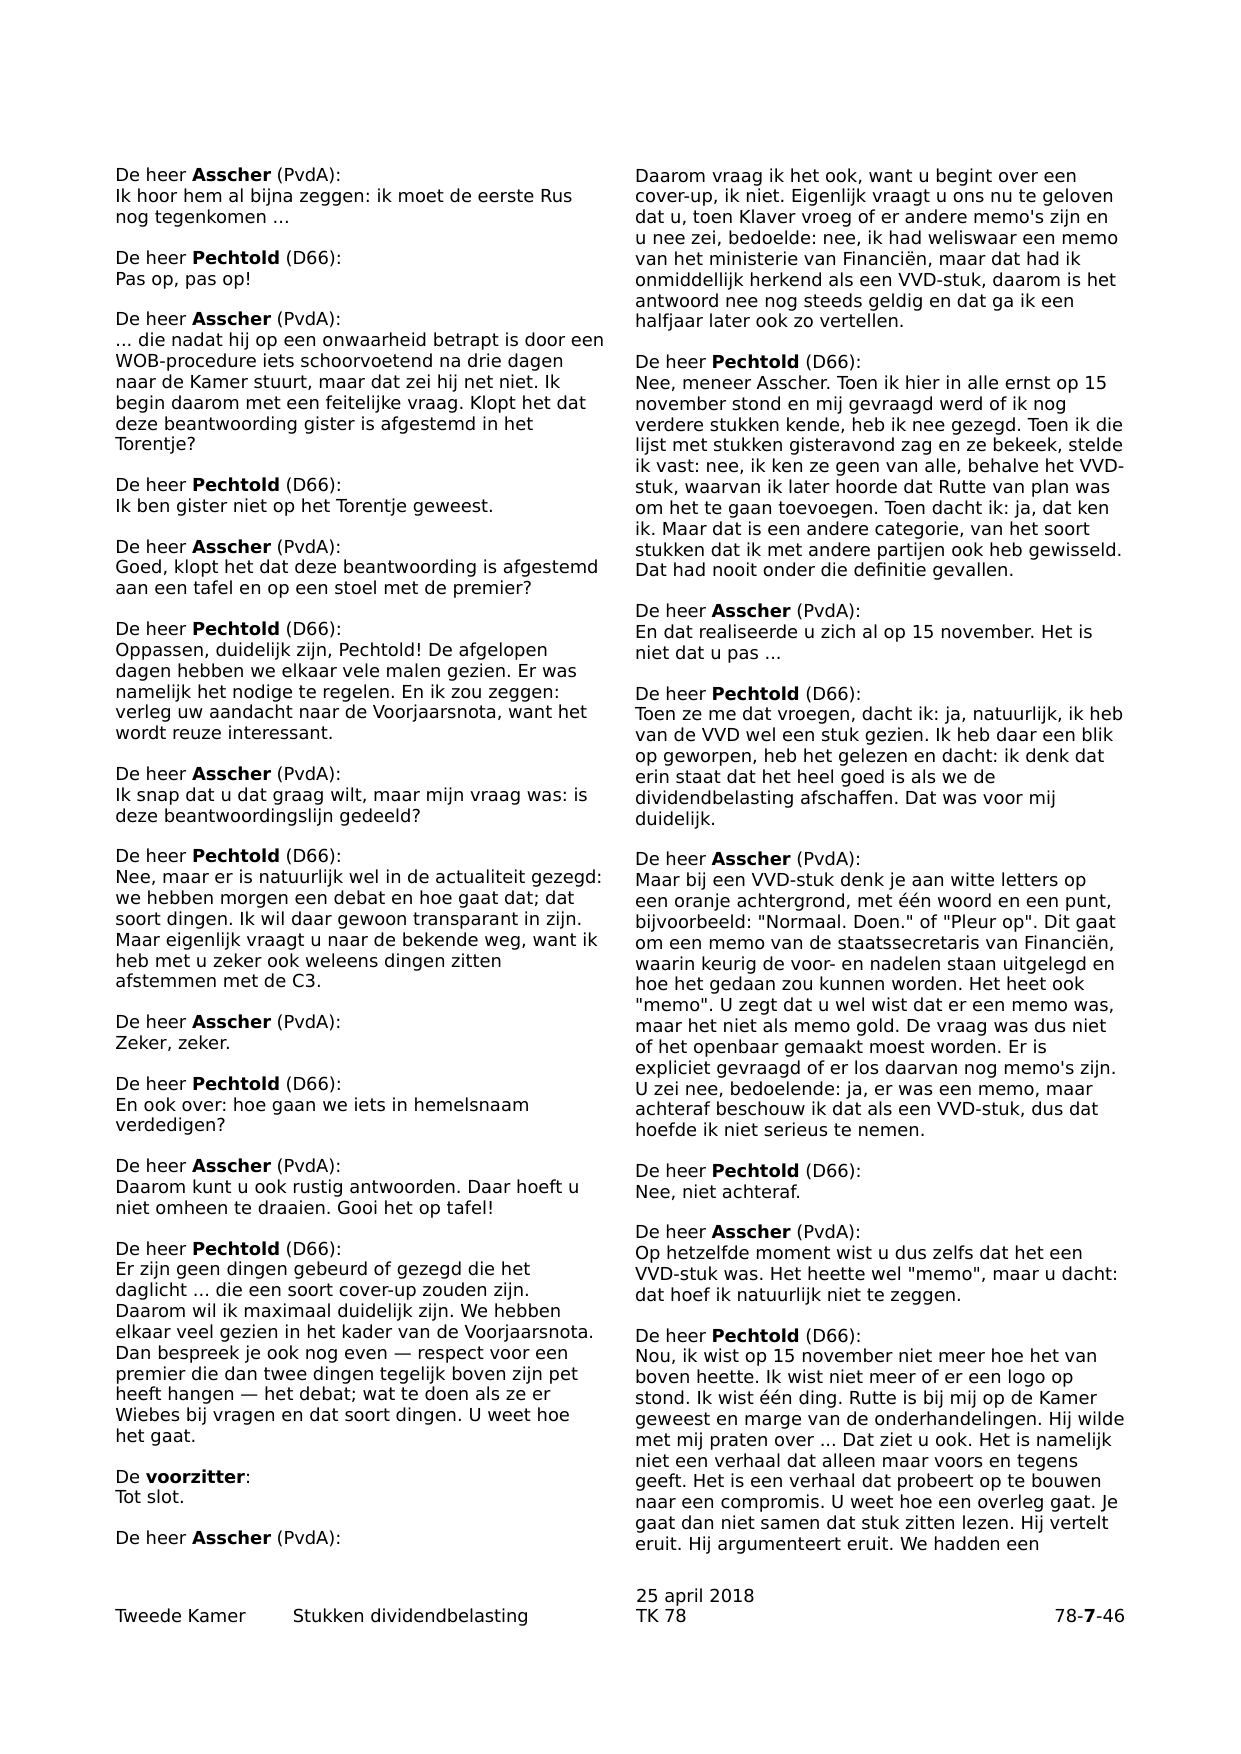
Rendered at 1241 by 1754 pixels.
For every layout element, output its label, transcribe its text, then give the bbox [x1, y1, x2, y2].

text Maar bij een VVD-stuk denk je aan witte letters op een oranje achtergrond, met één woord en een punt, bijvoorbeeld: "Normaal. Doen." of "Pleur op". Dit gaat om een memo van de staatssecretaris van Financiën, waarin keurig de voor- en nadelen staan uitgelegd en hoe het gedaan zou kunnen worden. Het heet ook "memo". U zegt dat u wel wist dat er een memo was, maar het niet als memo gold. De vraag was dus niet of het openbaar gemaakt moest worden. Er is expliciet gevraagd of er los daarvan nog memo's zijn. U zei nee, bedoelende: ja, er was een memo, maar achteraf beschouw ik dat als een VVD-stuk, dus dat hoefde ik niet serieus te nemen. [635, 870, 1125, 1141]
text De heer Pechtold (D66): [115, 1073, 605, 1094]
text Pas op, pas op! [115, 268, 605, 289]
text ... die nadat hij op een onwaarheid betrapt is door een WOB-procedure iets schoorvoetend na drie dagen naar de Kamer stuurt, maar dat zei hij net niet. Ik begin daarom met een feitelijke vraag. Klopt het dat deze beantwoording gister is afgestemd in het Torentje? [115, 330, 605, 455]
text Nee, niet achteraf. [635, 1181, 1125, 1202]
text Goed, klopt het dat deze beantwoording is afgestemd aan een tafel en op een stoel met de premier? [115, 557, 605, 599]
text De heer Pechtold (D66): [115, 475, 605, 496]
text Nou, ik wist op 15 november niet meer hoe het van boven heette. Ik wist niet meer of er een logo op stond. Ik wist één ding. Rutte is bij mij op de Kamer geweest en marge van de onderhandelingen. Hij wilde met mij praten over ... Dat ziet u ook. Het is namelijk niet een verhaal dat alleen maar voors en tegens geeft. Het is een verhaal dat probeert op te bouwen naar een compromis. U weet hoe een overleg gaat. Je gaat dan niet samen dat stuk zitten lezen. Hij vertelt eruit. Hij argumenteert eruit. We hadden een [635, 1346, 1125, 1554]
text De heer Pechtold (D66): [115, 248, 605, 268]
text Daarom kunt u ook rustig antwoorden. Daar hoeft u niet omheen te draaien. Gooi het op tafel! [115, 1177, 605, 1218]
text Zeker, zeker. [115, 1033, 605, 1053]
text Op hetzelfde moment wist u dus zelfs dat het een VVD-stuk was. Het heette wel "memo", maar u dacht: dat hoef ik natuurlijk niet te zeggen. [635, 1243, 1125, 1306]
text De heer Asscher (PvdA): [115, 764, 605, 784]
text De voorzitter: [115, 1467, 605, 1487]
text De heer Asscher (PvdA): [115, 1528, 605, 1549]
text De heer Asscher (PvdA): [115, 1156, 605, 1177]
text Oppassen, duidelijk zijn, Pechtold! De afgelopen dagen hebben we elkaar vele malen gezien. Er was namelijk het nodige te regelen. En ik zou zeggen: verleg uw aandacht naar de Voorjaarsnota, want het wordt reuze interessant. [115, 640, 605, 744]
text De heer Asscher (PvdA): [635, 849, 1125, 870]
text De heer Asscher (PvdA): [635, 601, 1125, 622]
text Tot slot. [115, 1487, 605, 1508]
text De heer Asscher (PvdA): [115, 309, 605, 330]
text Ik hoor hem al bijna zeggen: ik moet de eerste Rus nog tegenkomen ... [115, 186, 605, 228]
text De heer Asscher (PvdA): [115, 165, 605, 186]
text En ook over: hoe gaan we iets in hemelsnaam verdedigen? [115, 1094, 605, 1136]
text De heer Pechtold (D66): [635, 1326, 1125, 1346]
text De heer Pechtold (D66): [115, 619, 605, 640]
text De heer Pechtold (D66): [635, 1161, 1125, 1181]
text De heer Pechtold (D66): [115, 1238, 605, 1259]
text Ik ben gister niet op het Torentje geweest. [115, 496, 605, 517]
text De heer Asscher (PvdA): [115, 537, 605, 557]
text De heer Pechtold (D66): [115, 846, 605, 867]
text De heer Pechtold (D66): [635, 683, 1125, 704]
text Nee, meneer Asscher. Toen ik hier in alle ernst op 15 november stond en mij gevraagd werd of ik nog verdere stukken kende, heb ik nee gezegd. Toen ik die lijst met stukken gisteravond zag en ze bekeek, stelde ik vast: nee, ik ken ze geen van alle, behalve het VVD-stuk, waarvan ik later hoorde dat Rutte van plan was om het te gaan toevoegen. Toen dacht ik: ja, dat ken ik. Maar dat is een andere categorie, van het soort stukken dat ik met andere partijen ook heb gewisseld. Dat had nooit onder die definitie gevallen. [635, 373, 1125, 581]
text De heer Asscher (PvdA): [635, 1222, 1125, 1243]
text En dat realiseerde u zich al op 15 november. Het is niet dat u pas ... [635, 622, 1125, 663]
text Nee, maar er is natuurlijk wel in de actualiteit gezegd: we hebben morgen een debat en hoe gaat dat; dat soort dingen. Ik wil daar gewoon transparant in zijn. Maar eigenlijk vraagt u naar de bekende weg, want ik heb met u zeker ook weleens dingen zitten afstemmen met de C3. [115, 867, 605, 992]
text Daarom vraag ik het ook, want u begint over een cover-up, ik niet. Eigenlijk vraagt u ons nu te geloven dat u, toen Klaver vroeg of er andere memo's zijn en u nee zei, bedoelde: nee, ik had weliswaar een memo van het ministerie van Financiën, maar dat had ik onmiddellijk herkend als een VVD-stuk, daarom is het antwoord nee nog steeds geldig en dat ga ik een halfjaar later ook zo vertellen. [635, 165, 1125, 332]
text Er zijn geen dingen gebeurd of gezegd die het daglicht ... die een soort cover-up zouden zijn. Daarom wil ik maximaal duidelijk zijn. We hebben elkaar veel gezien in het kader van de Voorjaarsnota. Dan bespreek je ook nog even — respect voor een premier die dan twee dingen tegelijk boven zijn pet heeft hangen — het debat; wat te doen als ze er Wiebes bij vragen en dat soort dingen. U weet hoe het gaat. [115, 1259, 605, 1447]
text De heer Pechtold (D66): [635, 352, 1125, 373]
text Toen ze me dat vroegen, dacht ik: ja, natuurlijk, ik heb van de VVD wel een stuk gezien. Ik heb daar een blik op geworpen, heb het gelezen en dacht: ik denk dat erin staat dat het heel goed is als we de dividendbelasting afschaffen. Dat was voor mij duidelijk. [635, 704, 1125, 829]
text Ik snap dat u dat graag wilt, maar mijn vraag was: is deze beantwoordingslijn gedeeld? [115, 784, 605, 826]
text De heer Asscher (PvdA): [115, 1012, 605, 1033]
